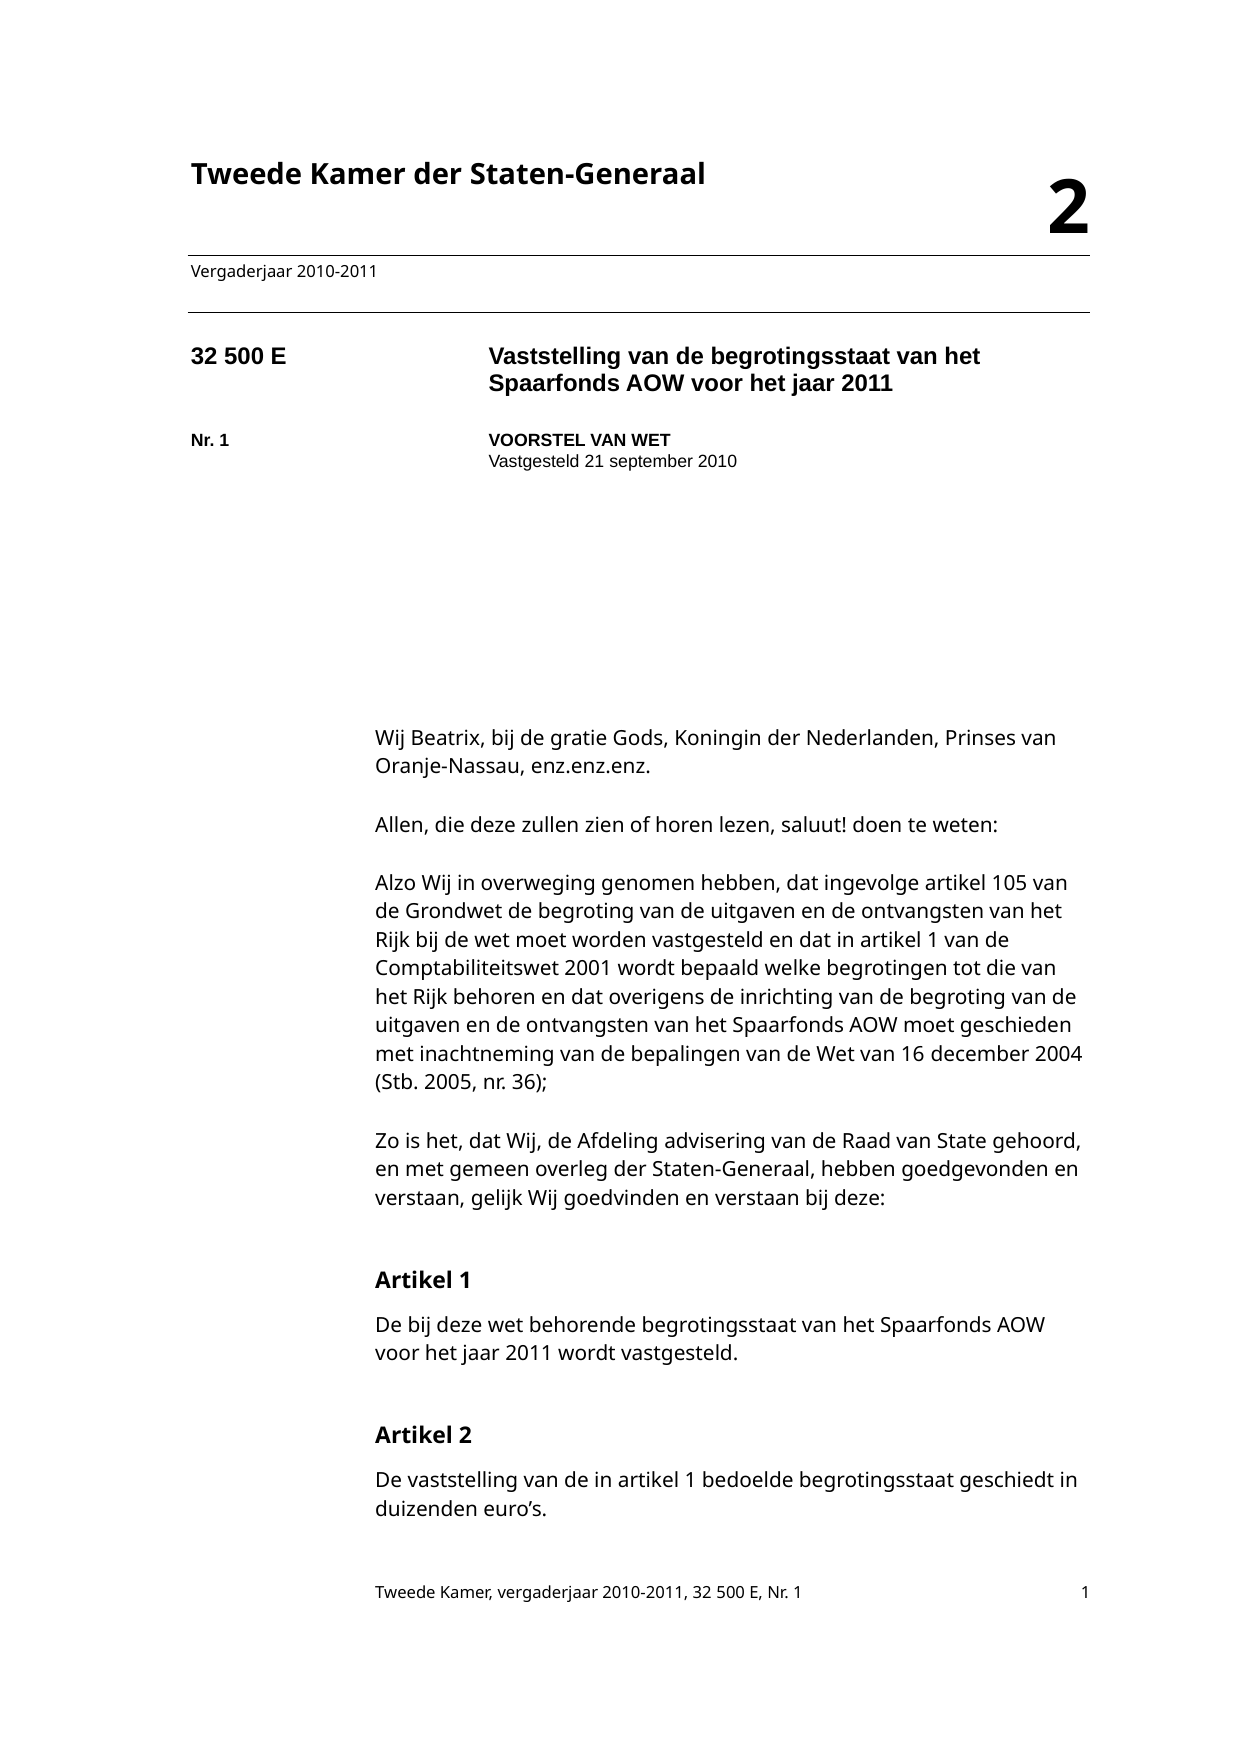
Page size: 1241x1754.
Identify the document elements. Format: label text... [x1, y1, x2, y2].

text Zo is het, dat Wij, de Afdeling advisering van de Raad van State gehoord, en met gemeen overleg der Staten-Generaal, hebben goedgevonden en verstaan, gelijk Wij goedvinden en verstaan bij deze: [375, 1126, 1090, 1211]
text Allen, die deze zullen zien of horen lezen, saluut! doen te weten: [375, 810, 1090, 838]
table_cell [485, 313, 1090, 339]
table_cell Nr. 1 [188, 427, 485, 546]
subtitle Artikel 2 [375, 1419, 1090, 1450]
table_cell [188, 313, 485, 339]
table_header Tweede Kamer der Staten-Generaal [188, 150, 909, 255]
text De bij deze wet behorende begrotingsstaat van het Spaarfonds AOW voor het jaar 2011 wordt vastgesteld. [375, 1310, 1090, 1367]
text Alzo Wij in overweging genomen hebben, dat ingevolge artikel 105 van de Grondwet de begroting van de uitgaven en de ontvangsten van het Rijk bij de wet moet worden vastgesteld en dat in artikel 1 van de Comptabiliteitswet 2001 wordt bepaald welke begrotingen tot die van het Rijk behoren en dat overigens de inrichting van de begroting van de uitgaven en de ontvangsten van het Spaarfonds AOW moet geschieden met inachtneming van de bepalingen van de Wet van 16 december 2004 (Stb. 2005, nr. 36); [375, 868, 1090, 1096]
table_cell Vaststelling van de begrotingsstaat van het Spaarfonds AOW voor het jaar 2011 [485, 339, 1090, 427]
table_cell VOORSTEL VAN WET Vastgesteld 21 september 2010 [485, 427, 1090, 546]
text Wij Beatrix, bij de gratie Gods, Koningin der Nederlanden, Prinses van Oranje-Nassau, enz.enz.enz. [375, 723, 1090, 780]
table_cell Vergaderjaar 2010-2011 [188, 256, 485, 312]
table_cell [485, 256, 1090, 312]
table_header 2 [910, 150, 1090, 255]
subtitle Artikel 1 [375, 1263, 1090, 1295]
text De vaststelling van de in artikel 1 bedoelde begrotingsstaat geschiedt in duizenden euro’s. [375, 1465, 1090, 1522]
table_cell 32 500 E [188, 339, 485, 427]
